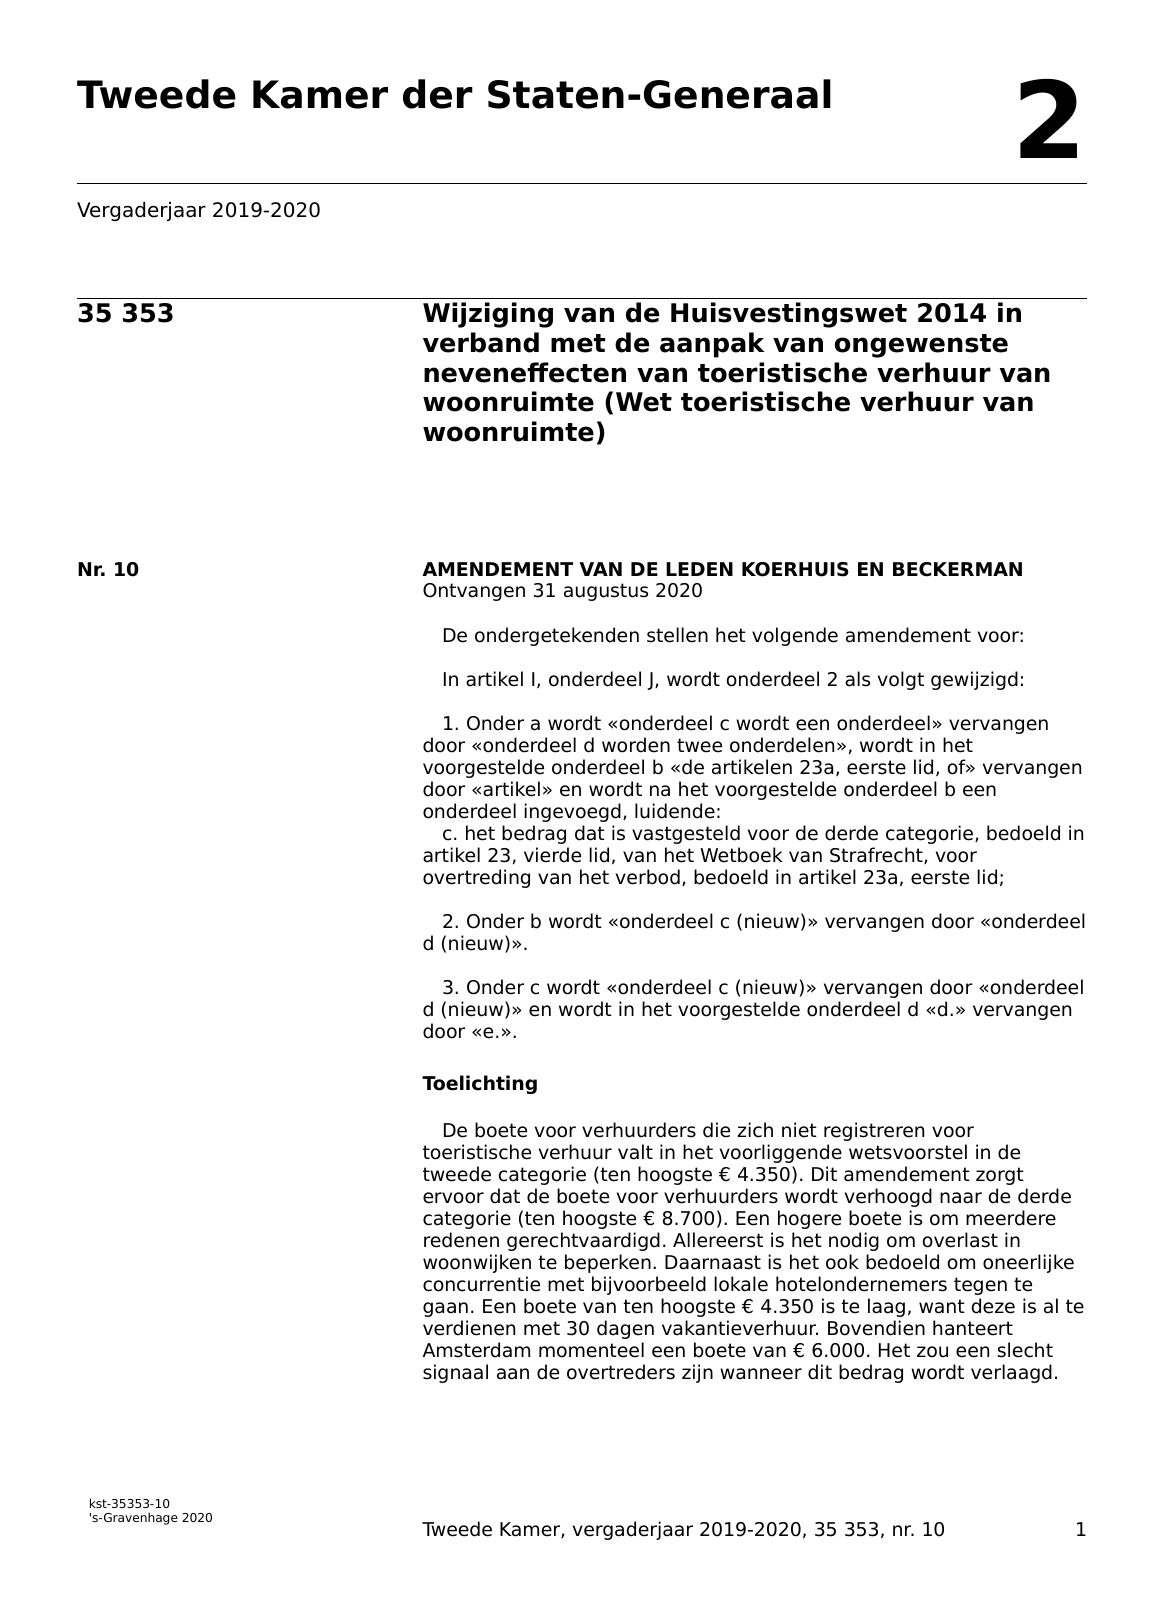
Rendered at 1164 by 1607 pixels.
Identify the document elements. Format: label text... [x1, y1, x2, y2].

subtitle Nr. 10 AMENDEMENT VAN DE LEDEN KOERHUIS EN BECKERMAN [77, 558, 1087, 580]
text 2. Onder b wordt «onderdeel c (nieuw)» vervangen door «onderdeel d (nieuw)». [422, 911, 1087, 955]
text 3. Onder c wordt «onderdeel c (nieuw)» vervangen door «onderdeel d (nieuw)» en wordt in het voorgestelde onderdeel d «d.» vervangen door «e.». [422, 977, 1087, 1043]
text In artikel I, onderdeel J, wordt onderdeel 2 als volgt gewijzigd: [422, 669, 1087, 691]
text De ondergetekenden stellen het volgende amendement voor: [422, 624, 1087, 647]
table_header Tweede Kamer der Staten-Generaal [77, 59, 886, 183]
text 's-Gravenhage 2020 [88, 1511, 323, 1525]
text 1. Onder a wordt «onderdeel c wordt een onderdeel» vervangen door «onderdeel d worden twee onderdelen», wordt in het voorgestelde onderdeel b «de artikelen 23a, eerste lid, of» vervangen door «artikel» en wordt na het voorgestelde onderdeel b een onderdeel ingevoegd, luidende: [422, 713, 1087, 823]
text c. het bedrag dat is vastgesteld voor de derde categorie, bedoeld in artikel 23, vierde lid, van het Wetboek van Strafrecht, voor overtreding van het verbod, bedoeld in artikel 23a, eerste lid; [422, 823, 1087, 889]
subtitle 35 353 Wijziging van de Huisvestingswet 2014 in verband met de aanpak van ongewenste neveneffecten van toeristische verhuur van woonruimte (Wet toeristische verhuur van woonruimte) [77, 299, 1087, 447]
text De boete voor verhuurders die zich niet registreren voor toeristische verhuur valt in het voorliggende wetsvoorstel in de tweede categorie (ten hoogste € 4.350). Dit amendement zorgt ervoor dat de boete voor verhuurders wordt verhoogd naar de derde categorie (ten hoogste € 8.700). Een hogere boete is om meerdere redenen gerechtvaardigd. Allereerst is het nodig om overlast in woonwijken te beperken. Daarnaast is het ook bedoeld om oneerlijke concurrentie met bijvoorbeeld lokale hotelondernemers tegen te gaan. Een boete van ten hoogste € 4.350 is te laag, want deze is al te verdienen met 30 dagen vakantieverhuur. Bovendien hanteert Amsterdam momenteel een boete van € 6.000. Het zou een slecht signaal aan de overtreders zijn wanneer dit bedrag wordt verlaagd. [422, 1120, 1087, 1384]
text Ontvangen 31 augustus 2020 [422, 580, 1087, 602]
subtitle Toelichting [422, 1073, 1087, 1095]
table_header 2 [886, 59, 1087, 183]
text kst-35353-10 [88, 1497, 323, 1511]
table_cell Vergaderjaar 2019-2020 [77, 184, 1087, 298]
